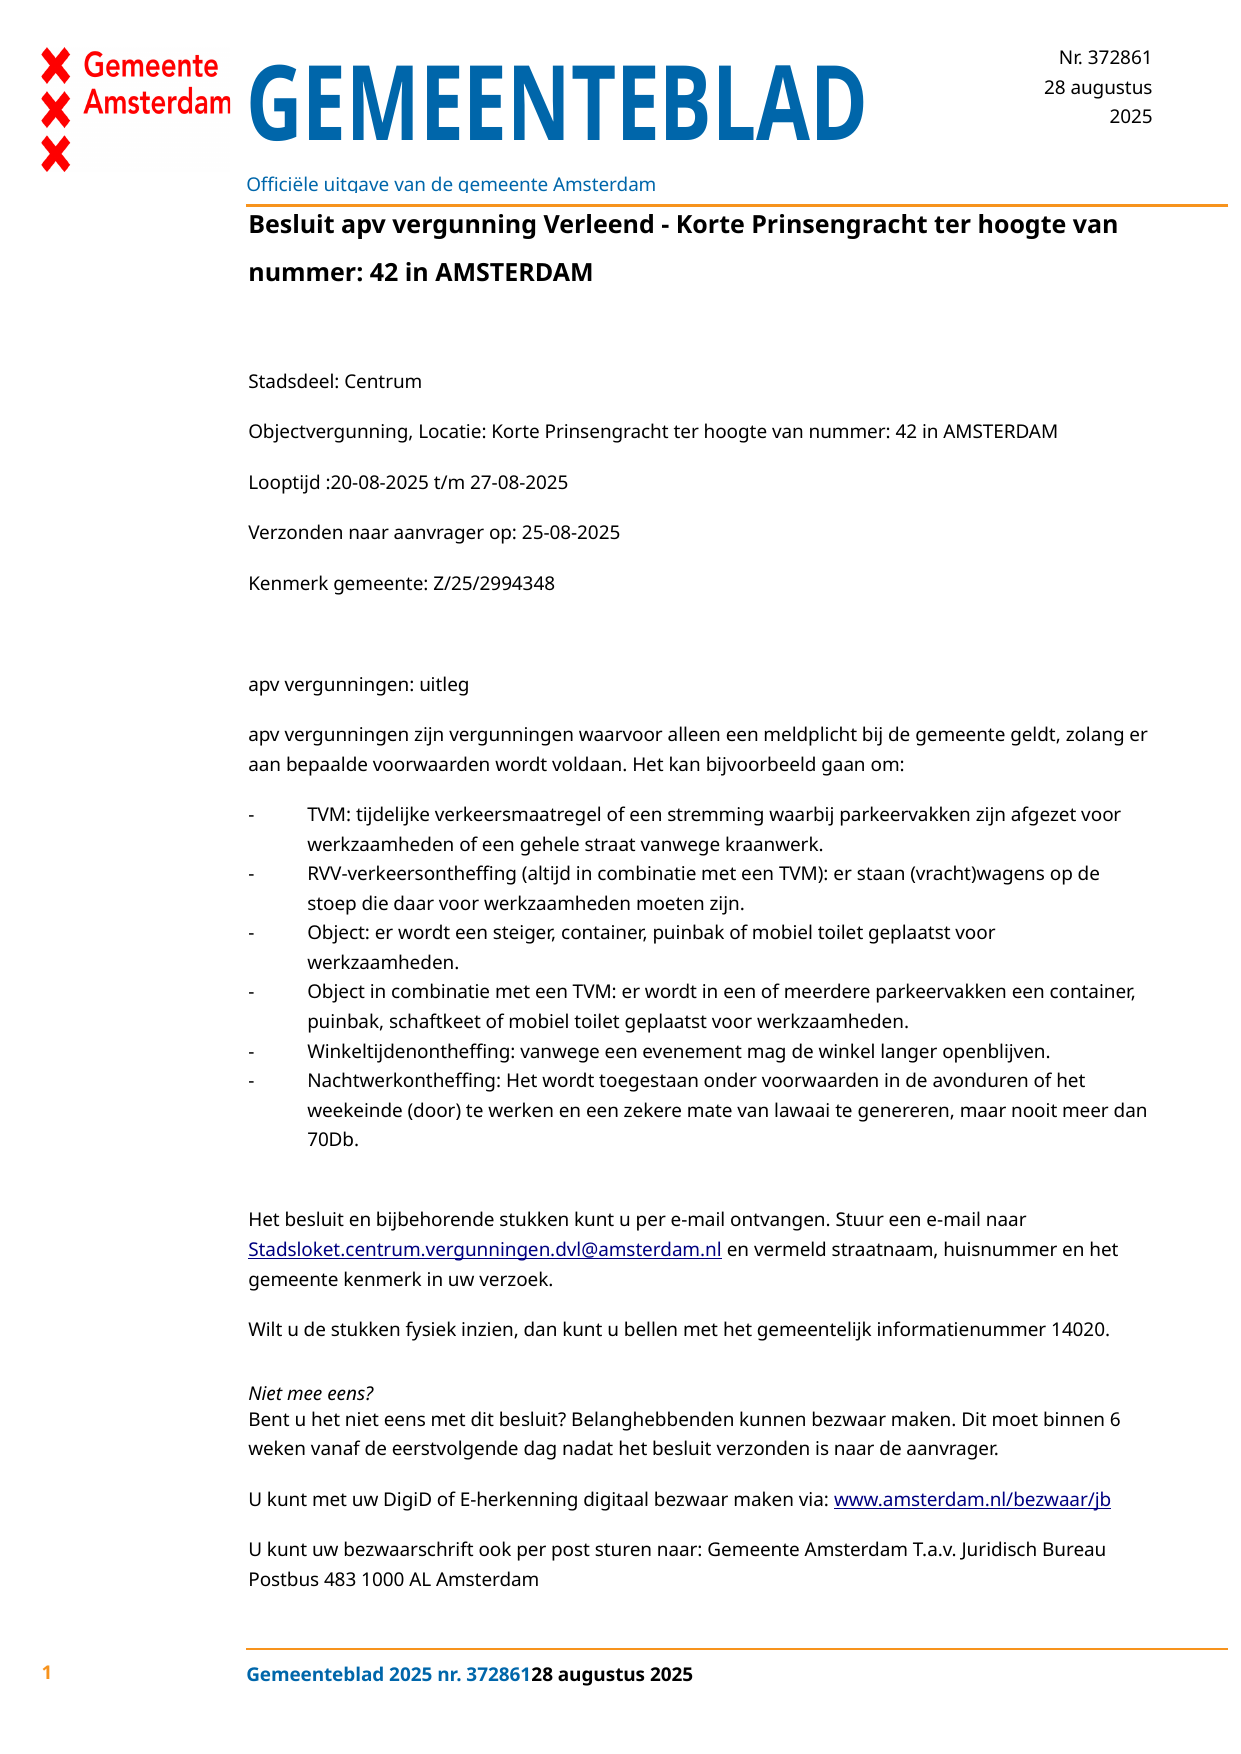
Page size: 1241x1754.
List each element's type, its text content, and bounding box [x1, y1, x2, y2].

list Object: er wordt een steiger, container, puinbak of mobiel toilet geplaatst voor werkzaamheden. [248, 919, 1152, 975]
text Verzonden naar aanvrager op: 25-08-2025 [248, 519, 1152, 545]
list Object in combinatie met een TVM: er wordt in een of meerdere parkeervakken een container, puinbak, schaftkeet of mobiel toilet geplaatst voor werkzaamheden. [248, 979, 1152, 1034]
text Niet mee eens? [248, 1380, 1152, 1406]
text Objectvergunning, Locatie: Korte Prinsengracht ter hoogte van nummer: 42 in AMSTERDAM [248, 419, 1152, 444]
list RVV-verkeersontheffing (altijd in combinatie met een TVM): er staan (vracht)wagens op de stoep die daar voor werkzaamheden moeten zijn. [248, 860, 1152, 916]
text apv vergunningen zijn vergunningen waarvoor alleen een meldplicht bij de gemeente geldt, zolang er aan bepaalde voorwaarden wordt voldaan. Het kan bijvoorbeeld gaan om: [248, 721, 1152, 777]
list TVM: tijdelijke verkeersmaatregel of een stremming waarbij parkeervakken zijn afgezet voor werkzaamheden of een gehele straat vanwege kraanwerk. [248, 801, 1152, 857]
text Looptijd :20-08-2025 t/m 27-08-2025 [248, 469, 1152, 495]
list Winkeltijdenontheffing: vanwege een evenement mag de winkel langer openblijven. [248, 1038, 1152, 1064]
text apv vergunningen: uitleg [248, 671, 1152, 697]
text U kunt uw bezwaarschrift ook per post sturen naar: Gemeente Amsterdam T.a.v. Juridisch Bureau Postbus 483 1000 AL Amsterdam [248, 1536, 1152, 1592]
text Kenmerk gemeente: Z/25/2994348 [248, 570, 1152, 596]
text Besluit apv vergunning Verleend - Korte Prinsengracht ter hoogte van nummer: 42 in AMSTERDAM [248, 207, 1152, 288]
text Stadsdeel: Centrum [248, 368, 1152, 394]
list Nachtwerkontheffing: Het wordt toegestaan onder voorwaarden in de avonduren of het weekeinde (door) te werken en een zekere mate van lawaai te genereren, maar nooit meer dan 70Db. [248, 1067, 1152, 1152]
picture [41, 47, 231, 172]
text Wilt u de stukken fysiek inzien, dan kunt u bellen met het gemeentelijk informatienummer 14020. [248, 1316, 1152, 1342]
text Bent u het niet eens met dit besluit? Belanghebbenden kunnen bezwaar maken. Dit moet binnen 6 weken vanaf de eerstvolgende dag nadat het besluit verzonden is naar de aanvrager. [248, 1406, 1152, 1461]
text U kunt met uw DigiD of E-herkenning digitaal bezwaar maken via: www.amsterdam.nl/bezwaar/jb [248, 1486, 1152, 1512]
text Het besluit en bijbehorende stukken kunt u per e-mail ontvangen. Stuur een e-mail naar Stadsloket.centrum.vergunningen.dvl@amsterdam.nl en vermeld straatnaam, huisnummer en het gemeente kenmerk in uw verzoek. [248, 1207, 1152, 1292]
